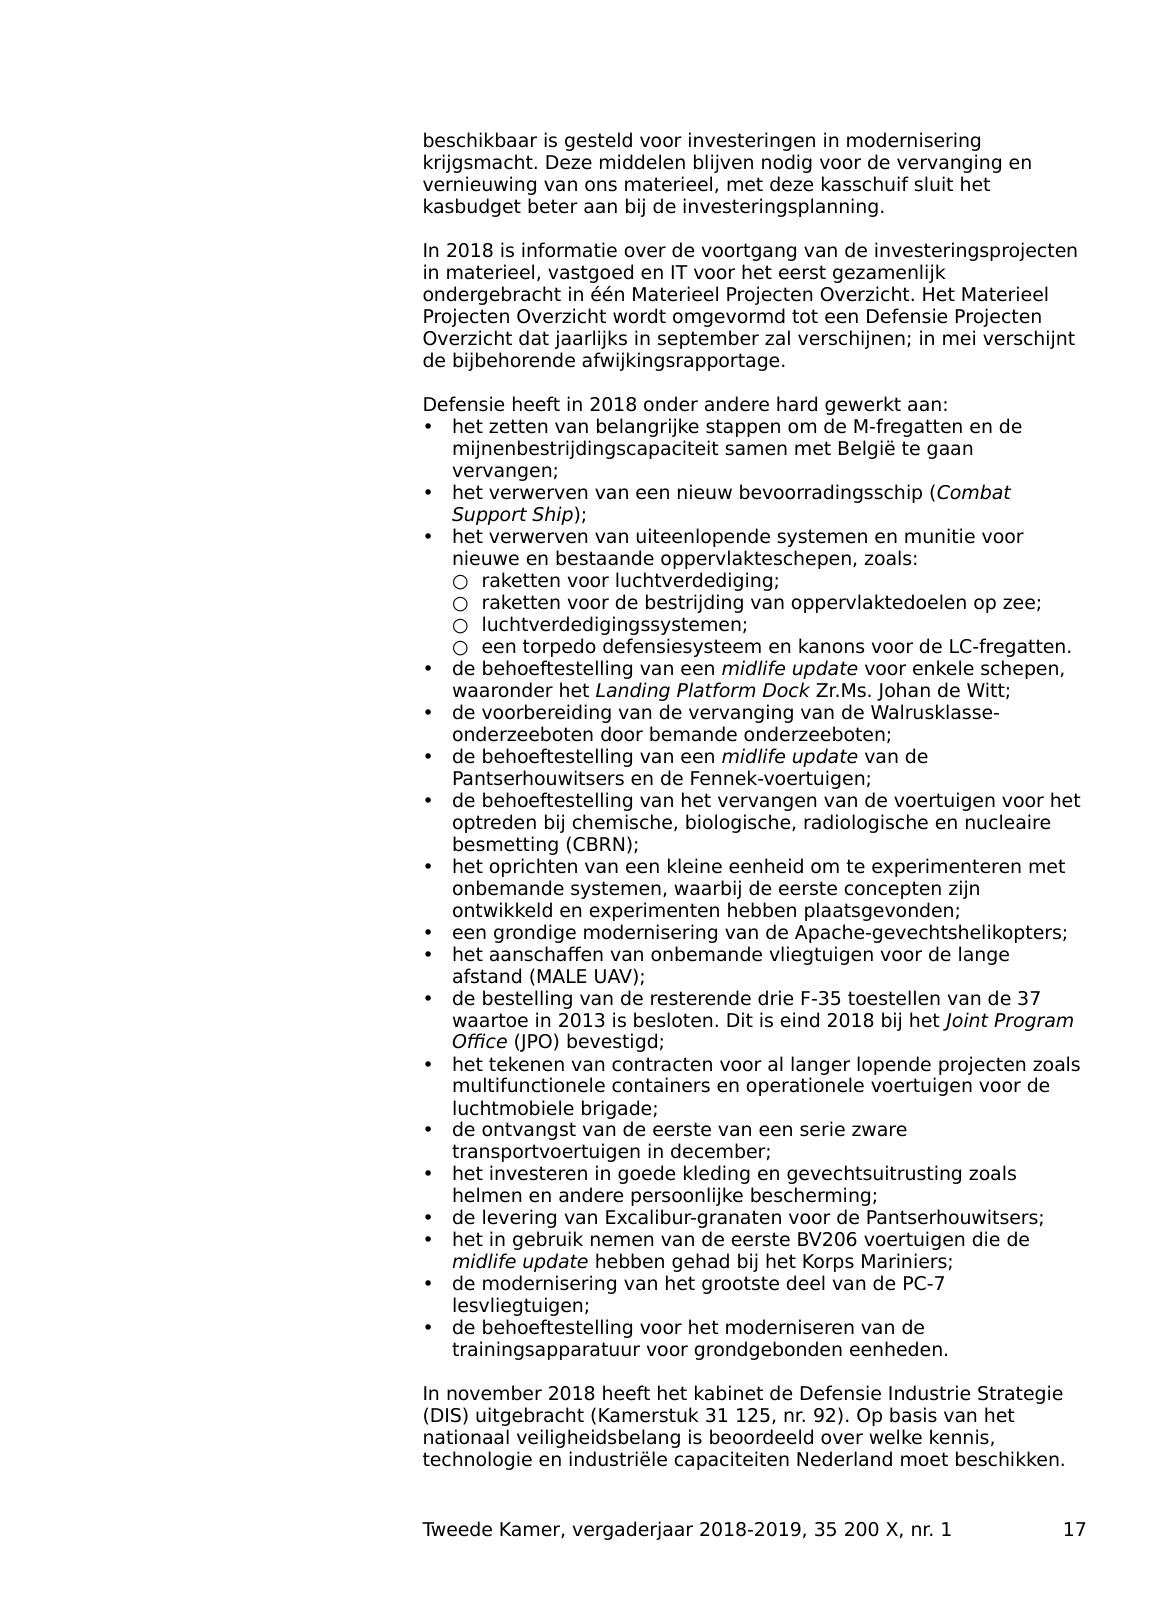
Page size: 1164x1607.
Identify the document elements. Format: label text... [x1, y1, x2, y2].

text ○ raketten voor de bestrijding van oppervlaktedoelen op zee; [452, 592, 1087, 614]
text • het tekenen van contracten voor al langer lopende projecten zoals multifunctionele containers en operationele voertuigen voor de luchtmobiele brigade; [422, 1053, 1087, 1119]
text beschikbaar is gesteld voor investeringen in modernisering krijgsmacht. Deze middelen blijven nodig voor de vervanging en vernieuwing van ons materieel, met deze kasschuif sluit het kasbudget beter aan bij de investeringsplanning. [422, 130, 1087, 218]
text In november 2018 heeft het kabinet de Defensie Industrie Strategie (DIS) uitgebracht (Kamerstuk 31 125, nr. 92). Op basis van het nationaal veiligheidsbelang is beoordeeld over welke kennis, technologie en industriële capaciteiten Nederland moet beschikken. [422, 1383, 1087, 1471]
text • het verwerven van uiteenlopende systemen en munitie voor nieuwe en bestaande oppervlakteschepen, zoals: [422, 526, 1087, 570]
text • de ontvangst van de eerste van een serie zware transportvoertuigen in december; [422, 1119, 1087, 1163]
text • de behoeftestelling van het vervangen van de voertuigen voor het optreden bij chemische, biologische, radiologische en nucleaire besmetting (CBRN); [422, 790, 1087, 856]
text In 2018 is informatie over de voortgang van de investeringsprojecten in materieel, vastgoed en IT voor het eerst gezamenlijk ondergebracht in één Materieel Projecten Overzicht. Het Materieel Projecten Overzicht wordt omgevormd tot een Defensie Projecten Overzicht dat jaarlijks in september zal verschijnen; in mei verschijnt de bijbehorende afwijkingsrapportage. [422, 240, 1087, 372]
text ○ raketten voor luchtverdediging; [452, 570, 1087, 592]
text • de bestelling van de resterende drie F-35 toestellen van de 37 waartoe in 2013 is besloten. Dit is eind 2018 bij het Joint Program Office (JPO) bevestigd; [422, 987, 1087, 1053]
text • de behoeftestelling van een midlife update voor enkele schepen, waaronder het Landing Platform Dock Zr.Ms. Johan de Witt; [422, 658, 1087, 702]
text • de modernisering van het grootste deel van de PC-7 lesvliegtuigen; [422, 1273, 1087, 1317]
text Defensie heeft in 2018 onder andere hard gewerkt aan: [422, 394, 1087, 416]
text • het zetten van belangrijke stappen om de M-fregatten en de mijnenbestrijdingscapaciteit samen met België te gaan vervangen; [422, 416, 1087, 482]
text • het investeren in goede kleding en gevechtsuitrusting zoals helmen en andere persoonlijke bescherming; [422, 1163, 1087, 1207]
text • de voorbereiding van de vervanging van de Walrusklasse-onderzeeboten door bemande onderzeeboten; [422, 702, 1087, 746]
text • het aanschaffen van onbemande vliegtuigen voor de lange afstand (MALE UAV); [422, 943, 1087, 987]
text • het in gebruik nemen van de eerste BV206 voertuigen die de midlife update hebben gehad bij het Korps Mariniers; [422, 1229, 1087, 1273]
text • de levering van Excalibur-granaten voor de Pantserhouwitsers; [422, 1207, 1087, 1229]
text • de behoeftestelling van een midlife update van de Pantserhouwitsers en de Fennek-voertuigen; [422, 746, 1087, 790]
text • het oprichten van een kleine eenheid om te experimenteren met onbemande systemen, waarbij de eerste concepten zijn ontwikkeld en experimenten hebben plaatsgevonden; [422, 856, 1087, 922]
text ○ luchtverdedigingssystemen; [452, 614, 1087, 636]
text • een grondige modernisering van de Apache-gevechtshelikopters; [422, 922, 1087, 943]
text ○ een torpedo defensiesysteem en kanons voor de LC-fregatten. [452, 636, 1087, 658]
text • de behoeftestelling voor het moderniseren van de trainingsapparatuur voor grondgebonden eenheden. [422, 1317, 1087, 1361]
text • het verwerven van een nieuw bevoorradingsschip (Combat Support Ship); [422, 482, 1087, 526]
